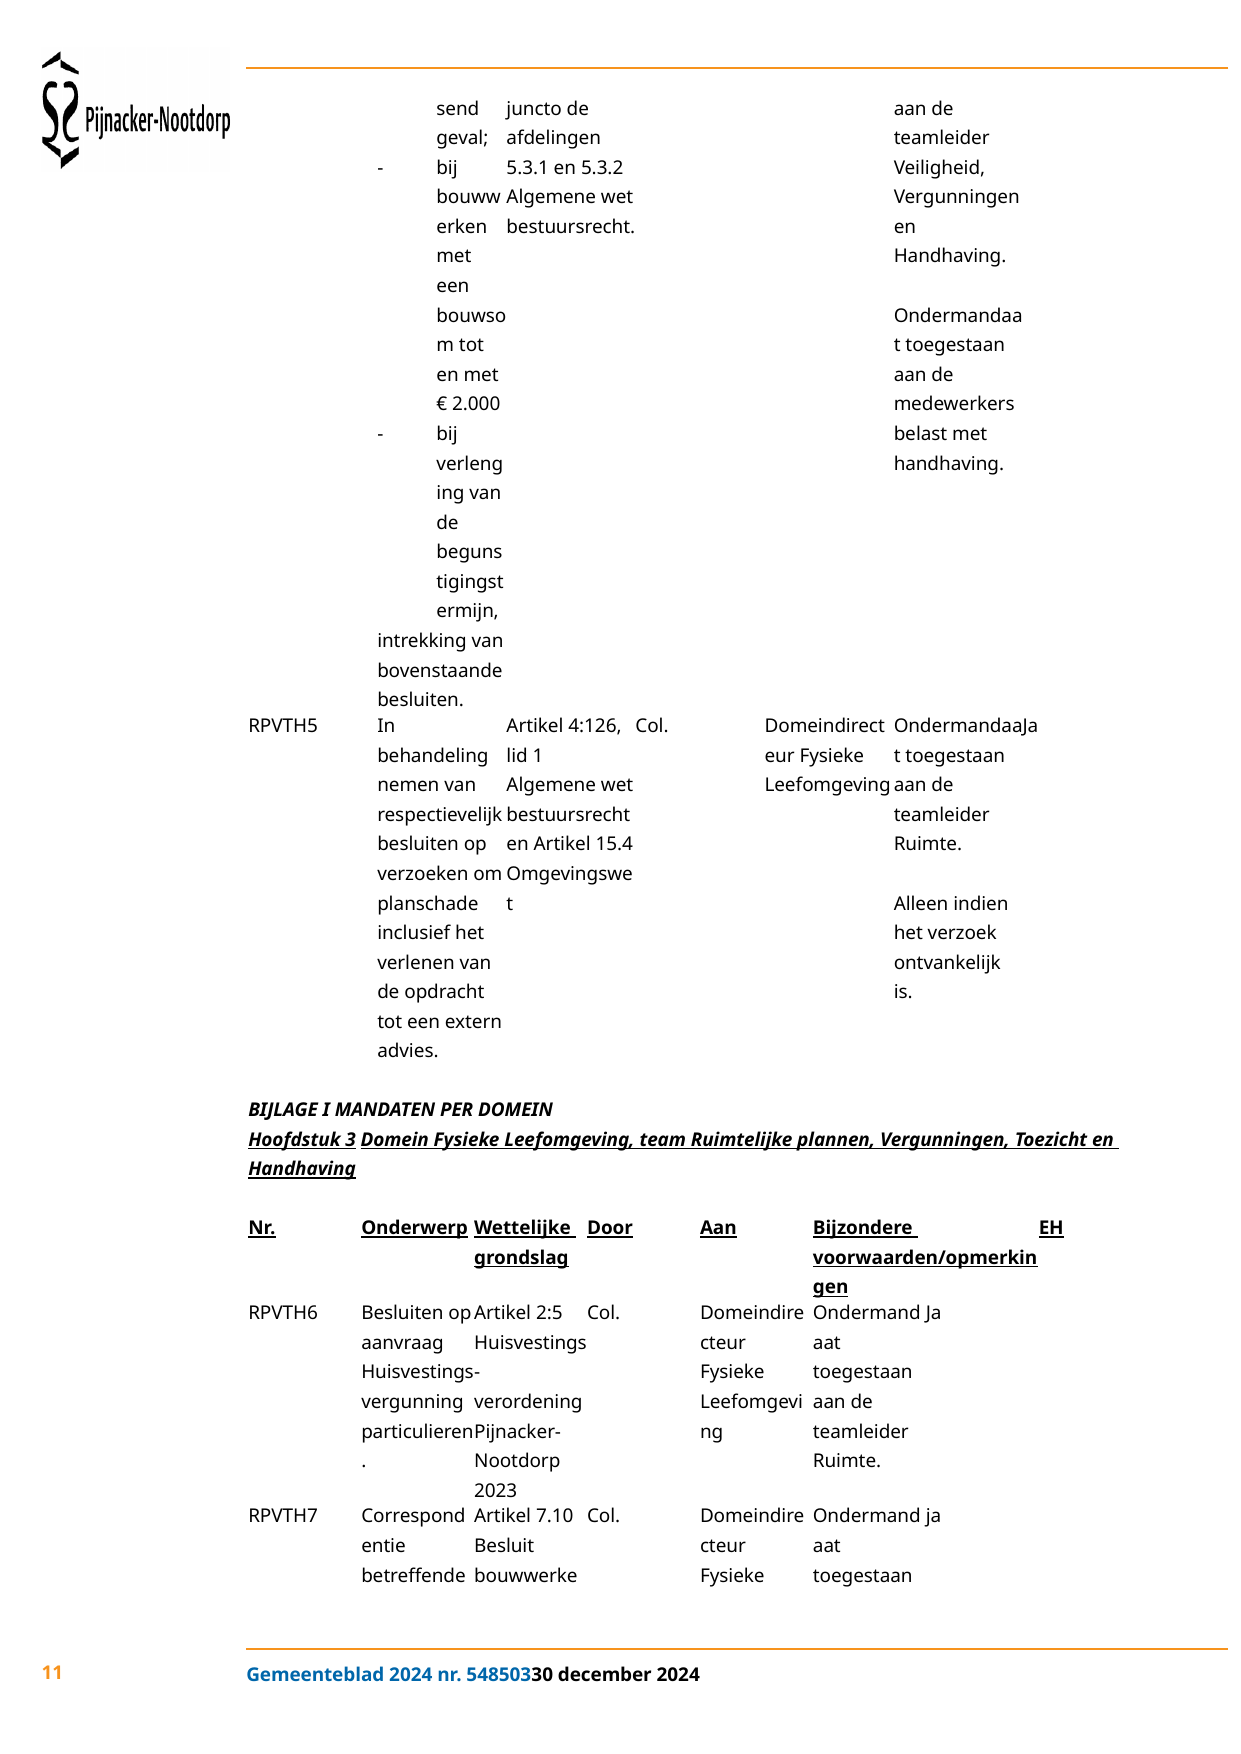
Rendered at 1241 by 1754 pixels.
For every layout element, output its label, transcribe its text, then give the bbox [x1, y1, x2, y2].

table_cell RPVTH5 [248, 712, 377, 1063]
table_header gen [813, 1267, 1038, 1299]
table_header Wettelijke grondslag [474, 1215, 587, 1299]
table_cell Domeindirecteur Fysieke [700, 1503, 813, 1588]
table_header Bijzondere voorwaarden/opmerkin [813, 1215, 1038, 1266]
table_header Aan [700, 1215, 813, 1299]
text Hoofdstuk 3 Domein Fysieke Leefomgeving, team Ruimtelijke plannen, Vergunningen, Toezicht en Handhaving [248, 1126, 1152, 1181]
table_cell Ondermandaat toegestaan aan de teamleider Ruimte. [813, 1300, 926, 1503]
table_cell Domeindirecteur Fysieke Leefomgeving [700, 1300, 813, 1503]
table_cell Artikel 2:5 Huisvestings-verordening Pijnacker-Nootdorp 2023 [474, 1300, 587, 1503]
table_header EH [1039, 1215, 1152, 1299]
table_cell Ja [1023, 712, 1152, 1063]
table_header Onderwerp [361, 1215, 474, 1299]
table_cell Ondermandaat toegestaan [813, 1503, 926, 1588]
text BIJLAGE I MANDATEN PER DOMEIN [248, 1096, 1152, 1122]
table_cell Col. [635, 712, 764, 1063]
table_cell Ja [926, 1300, 1152, 1503]
table_cell [635, 95, 764, 712]
table_cell Ondermandaat toegestaan aan de teamleider Ruimte. Alleen indien het verzoek ontvankelijk is. [894, 712, 1022, 1063]
table_cell RPVTH6 [248, 1300, 361, 1503]
table_cell Besluiten op aanvraag Huisvestingsvergunning particulieren. [361, 1300, 474, 1503]
table_cell In behandeling nemen van respectievelijk besluiten op verzoeken om planschade inclusief het verlenen van de opdracht tot een extern advies. [377, 712, 506, 1063]
table_cell juncto de afdelingen 5.3.1 en 5.3.2 Algemene wet bestuursrecht. [506, 95, 635, 712]
table_cell Artikel 7.10 Besluit bouwwerke [474, 1503, 587, 1588]
table_cell [1023, 95, 1152, 712]
table_header Nr. [248, 1215, 361, 1299]
picture [41, 47, 231, 172]
table_cell ja [926, 1503, 1152, 1588]
table_cell Col. [587, 1300, 700, 1503]
table_header Door [587, 1215, 700, 1299]
table_cell aan de teamleider Veiligheid, Vergunningen en Handhaving. Ondermandaat toegestaan aan de medewerkers belast met handhaving. [894, 95, 1022, 712]
table_cell Domeindirecteur Fysieke Leefomgeving [764, 712, 893, 1063]
table_cell [764, 95, 893, 712]
table_cell send geval; bij bouwwerken met een bouwsom tot en met € 2.000 bij verlenging van de begunstigingstermijn, intrekking van bovenstaande besluiten. [377, 95, 506, 712]
table_cell Correspondentie betreffende [361, 1503, 474, 1588]
table_cell Col. [587, 1503, 700, 1588]
table_cell [248, 95, 377, 712]
table_cell RPVTH7 [248, 1503, 361, 1588]
table_cell Artikel 4:126, lid 1 Algemene wet bestuursrecht en Artikel 15.4 Omgevingswet [506, 712, 635, 1063]
